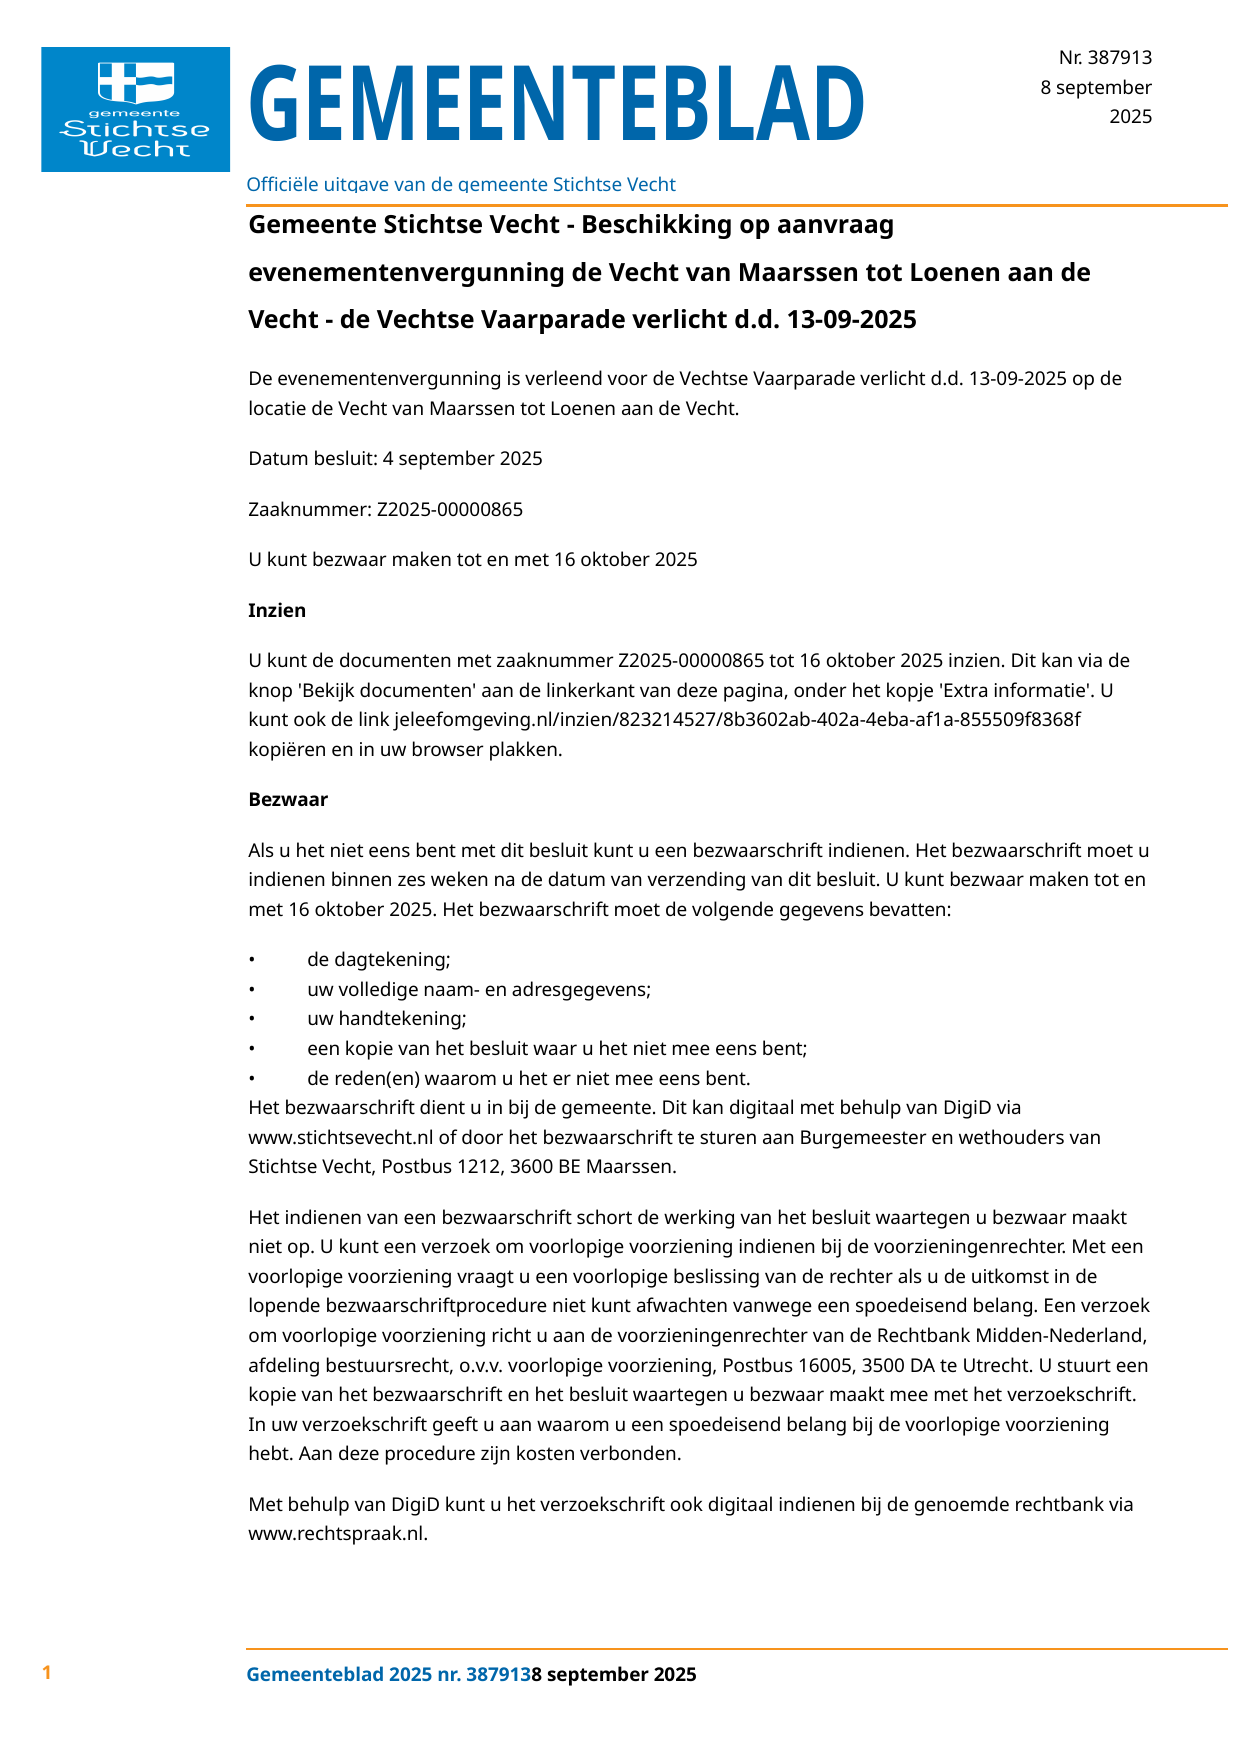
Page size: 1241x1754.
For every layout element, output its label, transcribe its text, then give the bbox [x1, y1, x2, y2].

text U kunt bezwaar maken tot en met 16 oktober 2025 [248, 546, 1152, 572]
text Zaaknummer: Z2025-00000865 [248, 496, 1152, 522]
list de dagtekening; [248, 946, 1152, 972]
list de reden(en) waarom u het er niet mee eens bent. [248, 1065, 1152, 1090]
picture [137, 63, 174, 103]
text Datum besluit: 4 september 2025 [248, 446, 1152, 471]
text Met behulp van DigiD kunt u het verzoekschrift ook digitaal indienen bij de genoemde rechtbank via www.rechtspraak.nl. [248, 1491, 1152, 1546]
text De evenementenvergunning is verleend voor de Vechtse Vaarparade verlicht d.d. 13-09-2025 op de locatie de Vecht van Maarssen tot Loenen aan de Vecht. [248, 366, 1152, 421]
list uw volledige naam- en adresgegevens; [248, 976, 1152, 1002]
picture [99, 63, 135, 101]
text Inzien [248, 597, 1152, 622]
text Gemeente Stichtse Vecht - Beschikking op aanvraag evenementenvergunning de Vecht van Maarssen tot Loenen aan de Vecht - de Vechtse Vaarparade verlicht d.d. 13-09-2025 [248, 207, 1152, 336]
text Als u het niet eens bent met dit besluit kunt u een bezwaarschrift indienen. Het bezwaarschrift moet u indienen binnen zes weken na de datum van verzending van dit besluit. U kunt bezwaar maken tot en met 16 oktober 2025. Het bezwaarschrift moet de volgende gegevens bevatten: [248, 837, 1152, 922]
list uw handtekening; [248, 1006, 1152, 1031]
list een kopie van het besluit waar u het niet mee eens bent; [248, 1035, 1152, 1061]
text Het bezwaarschrift dient u in bij de gemeente. Dit kan digitaal met behulp van DigiD via www.stichtsevecht.nl of door het bezwaarschrift te sturen aan Burgemeester en wethouders van Stichtse Vecht, Postbus 1212, 3600 BE Maarssen. [248, 1094, 1152, 1179]
text Bezwaar [248, 786, 1152, 812]
text Het indienen van een bezwaarschrift schort de werking van het besluit waartegen u bezwaar maakt niet op. U kunt een verzoek om voorlopige voorziening indienen bij de voorzieningenrechter. Met een voorlopige voorziening vraagt u een voorlopige beslissing van de rechter als u de uitkomst in de lopende bezwaarschriftprocedure niet kunt afwachten vanwege een spoedeisend belang. Een verzoek om voorlopige voorziening richt u aan de voorzieningenrechter van de Rechtbank Midden-Nederland, afdeling bestuursrecht, o.v.v. voorlopige voorziening, Postbus 16005, 3500 DA te Utrecht. U stuurt een kopie van het bezwaarschrift en het besluit waartegen u bezwaar maakt mee met het verzoekschrift. In uw verzoekschrift geeft u aan waarom u een spoedeisend belang bij de voorlopige voorziening hebt. Aan deze procedure zijn kosten verbonden. [248, 1204, 1152, 1466]
text U kunt de documenten met zaaknummer Z2025-00000865 tot 16 oktober 2025 inzien. Dit kan via de knop 'Bekijk documenten' aan de linkerkant van deze pagina, onder het kopje 'Extra informatie'. U kunt ook de link jeleefomgeving.nl/inzien/823214527/8b3602ab-402a-4eba-af1a-855509f8368f kopiëren en in uw browser plakken. [248, 647, 1152, 762]
